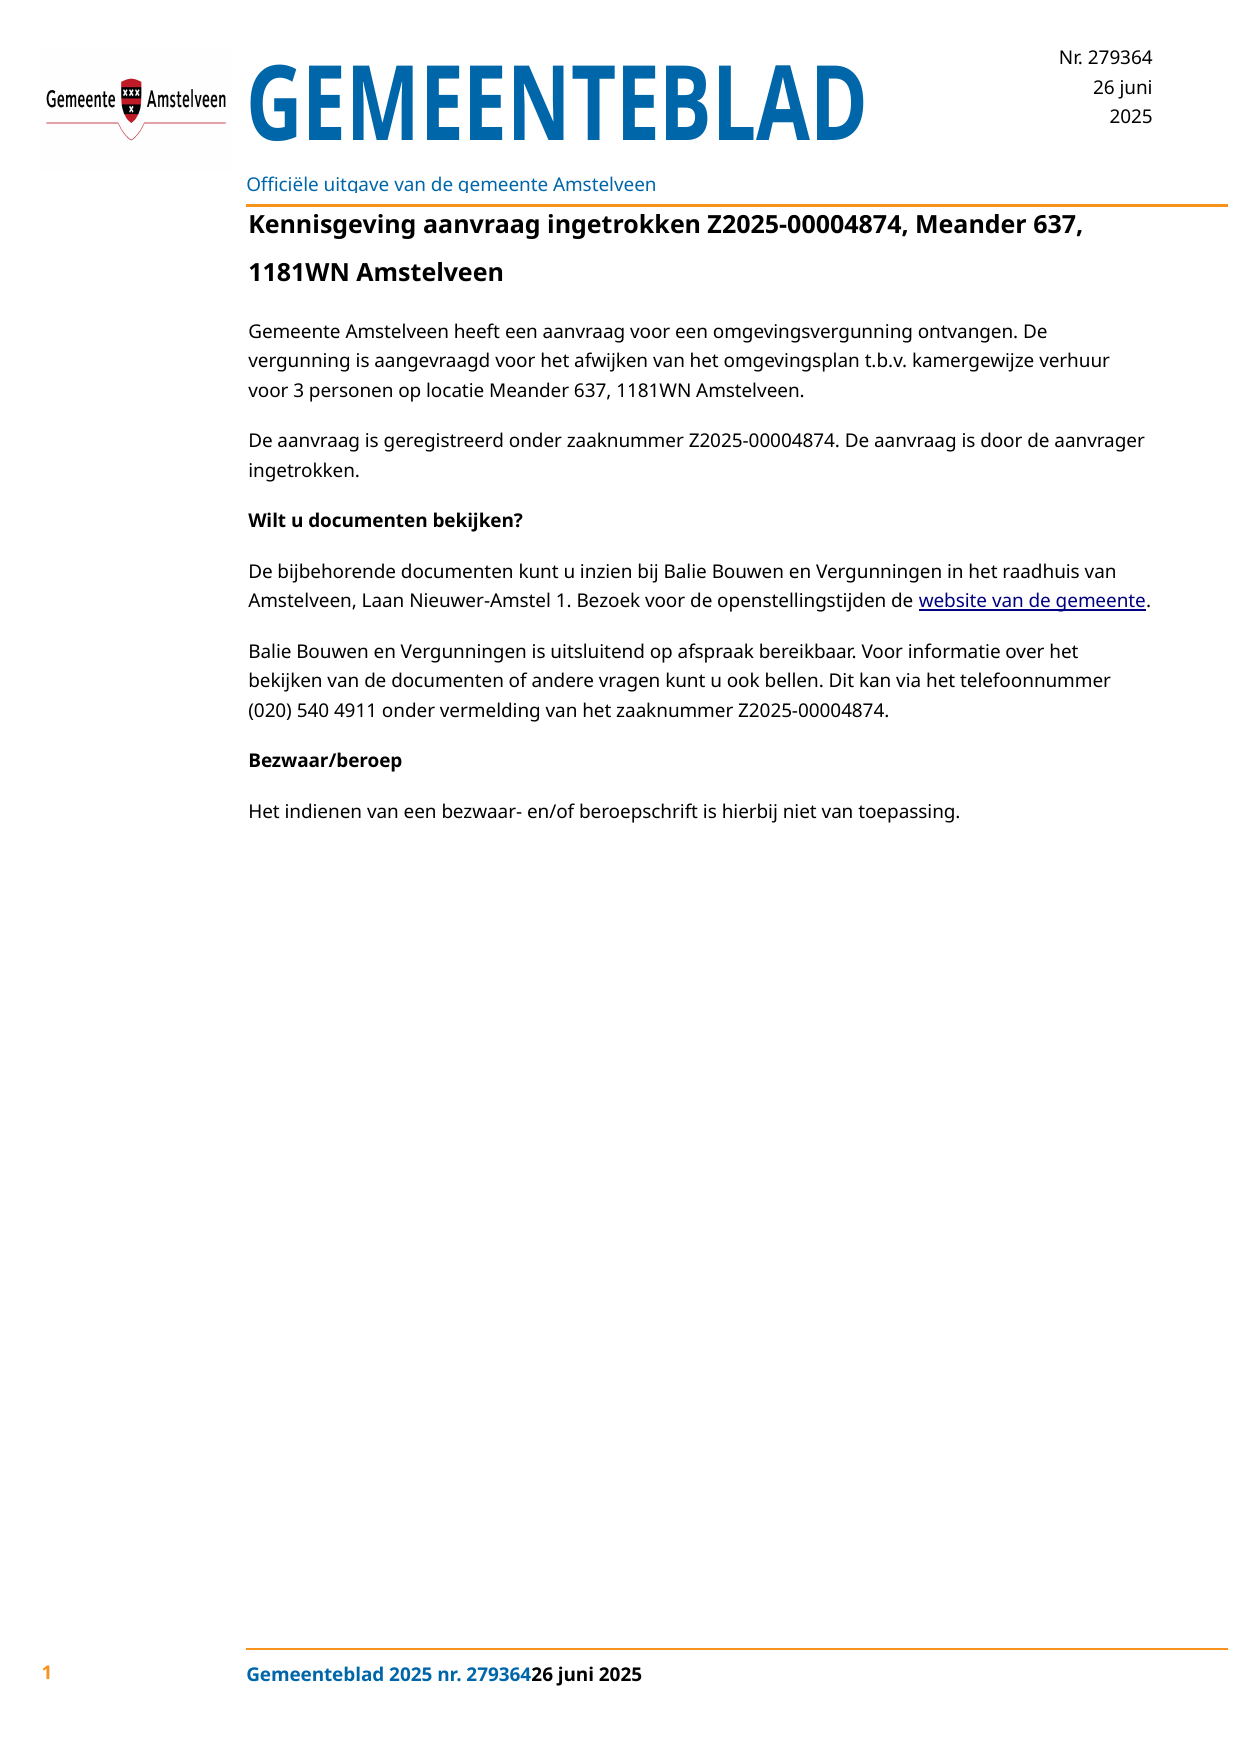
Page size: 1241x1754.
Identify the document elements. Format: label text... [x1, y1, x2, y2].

text Gemeente Amstelveen heeft een aanvraag voor een omgevingsvergunning ontvangen. De vergunning is aangevraagd voor het afwijken van het omgevingsplan t.b.v. kamergewijze verhuur voor 3 personen op locatie Meander 637, 1181WN Amstelveen. [248, 318, 1152, 403]
text Wilt u documenten bekijken? [248, 507, 1152, 533]
picture [41, 47, 231, 172]
text Balie Bouwen en Vergunningen is uitsluitend op afspraak bereikbaar. Voor informatie over het bekijken van de documenten of andere vragen kunt u ook bellen. Dit kan via het telefoonnummer (020) 540 4911 onder vermelding van het zaaknummer Z2025-00004874. [248, 638, 1152, 723]
text De bijbehorende documenten kunt u inzien bij Balie Bouwen en Vergunningen in het raadhuis van Amstelveen, Laan Nieuwer-Amstel 1. Bezoek voor de openstellingstijden de website van de gemeente. [248, 558, 1152, 613]
text Kennisgeving aanvraag ingetrokken Z2025-00004874, Meander 637, 1181WN Amstelveen [248, 207, 1152, 288]
text Het indienen van een bezwaar- en/of beroepschrift is hierbij niet van toepassing. [248, 798, 1152, 824]
text Bezwaar/beroep [248, 747, 1152, 773]
text De aanvraag is geregistreerd onder zaaknummer Z2025-00004874. De aanvraag is door de aanvrager ingetrokken. [248, 427, 1152, 483]
